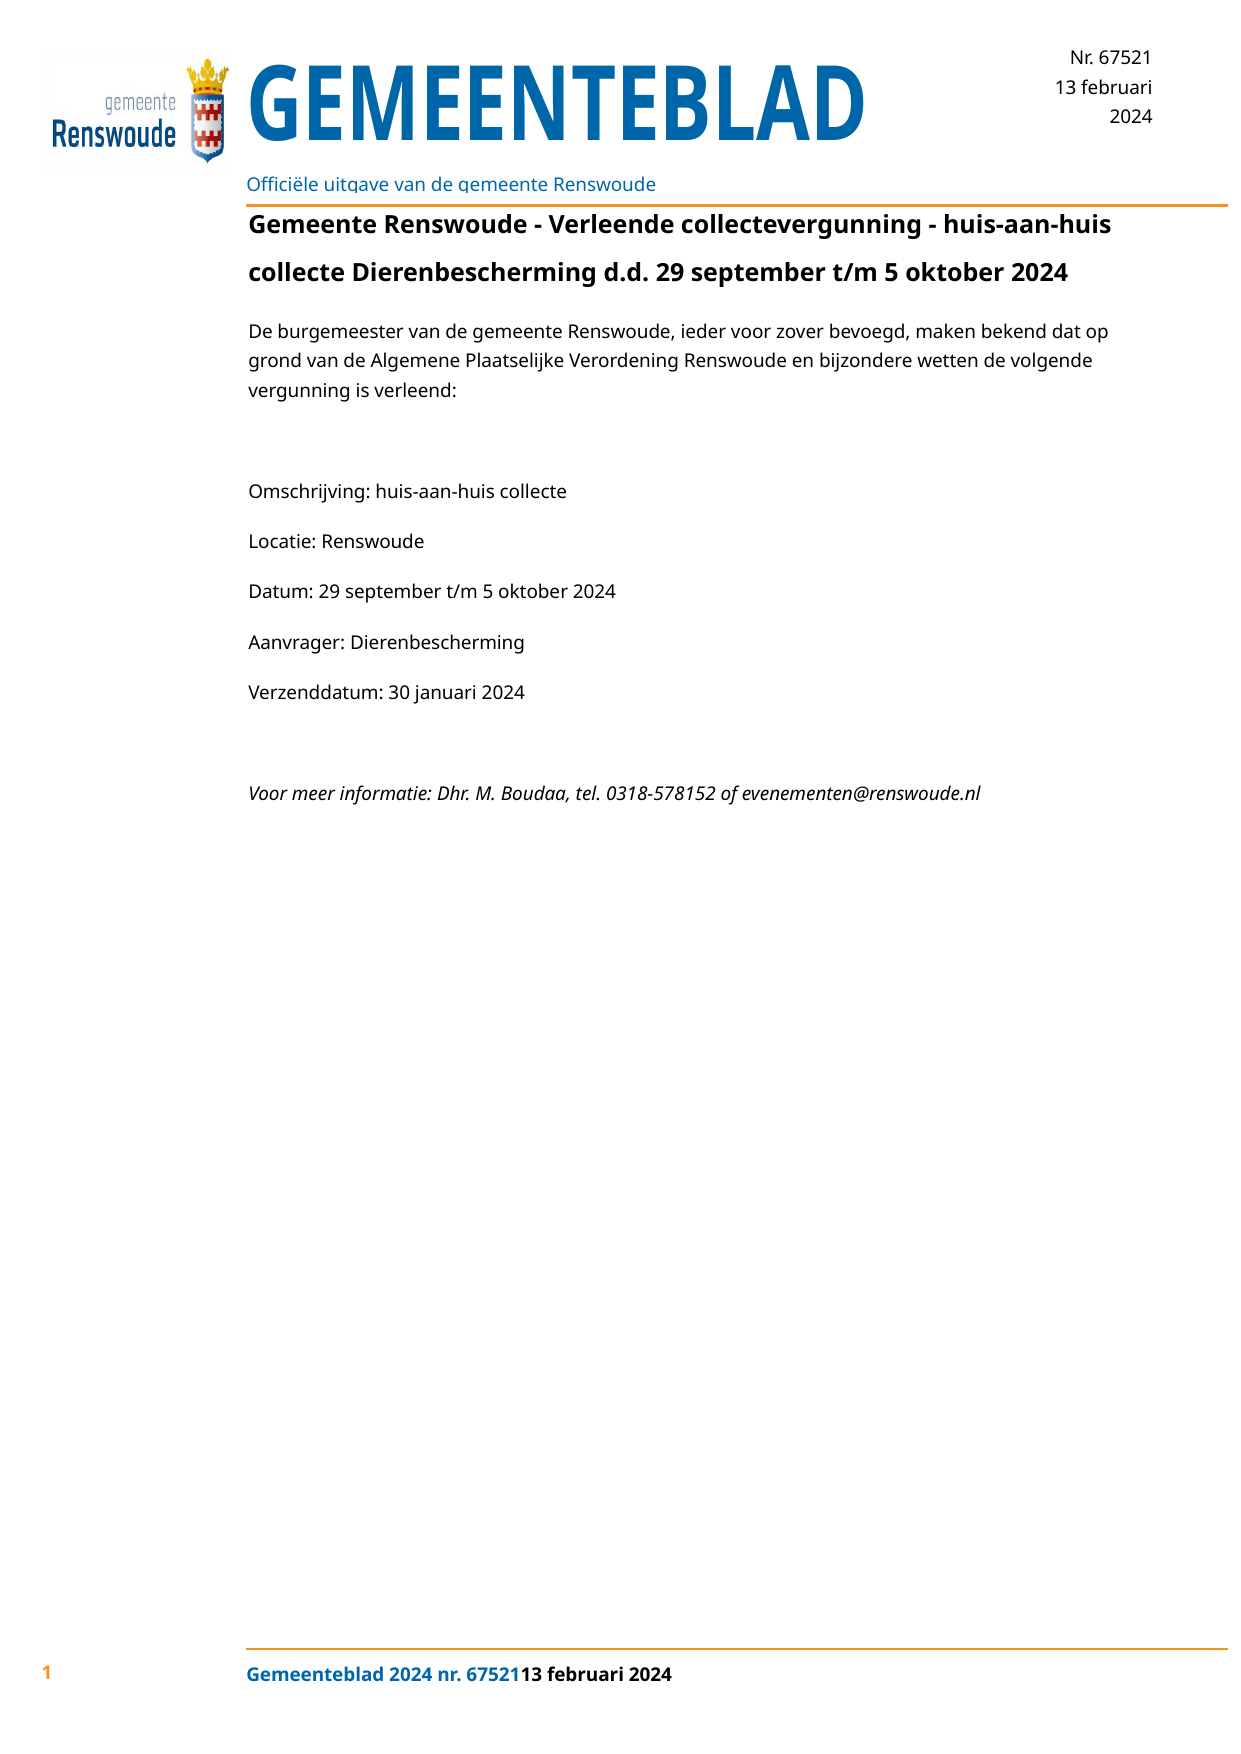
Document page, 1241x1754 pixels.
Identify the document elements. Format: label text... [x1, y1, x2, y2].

text Datum: 29 september t/m 5 oktober 2024 [248, 579, 1152, 604]
text Aanvrager: Dierenbescherming [248, 629, 1152, 655]
text Gemeente Renswoude - Verleende collectevergunning - huis-aan-huis collecte Dierenbescherming d.d. 29 september t/m 5 oktober 2024 [248, 207, 1152, 288]
picture [41, 47, 231, 172]
text Voor meer informatie: Dhr. M. Boudaa, tel. 0318-578152 of evenementen@renswoude.nl [248, 780, 1152, 806]
text Omschrijving: huis-aan-huis collecte [248, 478, 1152, 504]
text Locatie: Renswoude [248, 528, 1152, 554]
text Verzenddatum: 30 januari 2024 [248, 679, 1152, 705]
text De burgemeester van de gemeente Renswoude, ieder voor zover bevoegd, maken bekend dat op grond van de Algemene Plaatselijke Verordening Renswoude en bijzondere wetten de volgende vergunning is verleend: [248, 318, 1152, 403]
